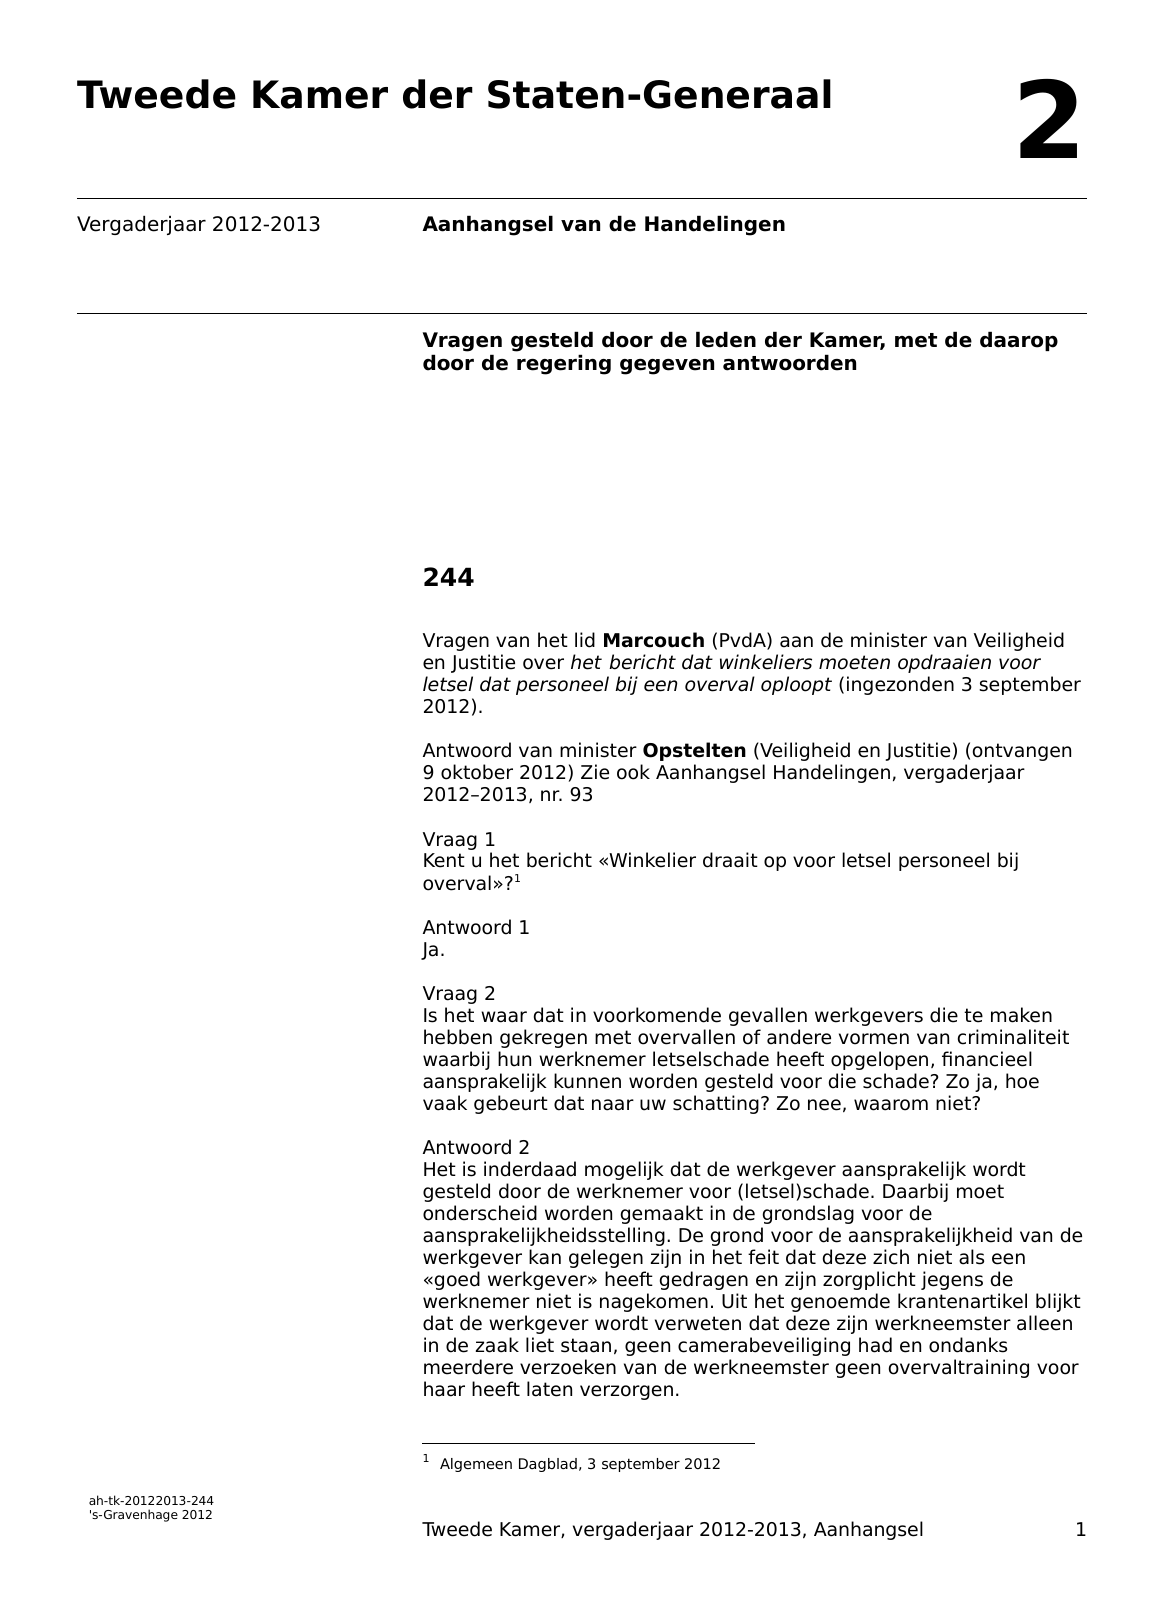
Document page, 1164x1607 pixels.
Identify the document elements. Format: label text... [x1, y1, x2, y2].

table_cell Vragen gesteld door de leden der Kamer, met de daarop door de regering gegeven antwoorden [422, 314, 1087, 375]
text ah-tk-20122013-244 [88, 1494, 323, 1508]
text Ja. [422, 938, 1087, 961]
text Kent u het bericht «Winkelier draait op voor letsel personeel bij overval»? [422, 850, 1087, 894]
text Algemeen Dagblad, 3 september 2012 [422, 1452, 1087, 1474]
table_cell Aanhangsel van de Handelingen [422, 199, 1087, 313]
text Antwoord 1 [422, 917, 1087, 938]
text Vraag 2 [422, 983, 1087, 1005]
text Het is inderdaad mogelijk dat de werkgever aansprakelijk wordt gesteld door de werknemer voor (letsel)schade. Daarbij moet onderscheid worden gemaakt in de grondslag voor de aansprakelijkheidsstelling. De grond voor de aansprakelijkheid van de werkgever kan gelegen zijn in het feit dat deze zich niet als een «goed werkgever» heeft gedragen en zijn zorgplicht jegens de werknemer niet is nagekomen. Uit het genoemde krantenartikel blijkt dat de werkgever wordt verweten dat deze zijn werkneemster alleen in de zaak liet staan, geen camerabeveiliging had en ondanks meerdere verzoeken van de werkneemster geen overvaltraining voor haar heeft laten verzorgen. [422, 1159, 1087, 1401]
text 's-Gravenhage 2012 [88, 1508, 323, 1522]
table_header 2 [886, 59, 1087, 198]
table_header Tweede Kamer der Staten-Generaal [77, 59, 886, 198]
table_cell [77, 314, 422, 375]
text Antwoord 2 [422, 1137, 1087, 1159]
text 244 [422, 563, 1087, 592]
text Is het waar dat in voorkomende gevallen werkgevers die te maken hebben gekregen met overvallen of andere vormen van criminaliteit waarbij hun werknemer letselschade heeft opgelopen, financieel aansprakelijk kunnen worden gesteld voor die schade? Zo ja, hoe vaak gebeurt dat naar uw schatting? Zo nee, waarom niet? [422, 1005, 1087, 1114]
text Vragen van het lid Marcouch (PvdA) aan de minister van Veiligheid en Justitie over het bericht dat winkeliers moeten opdraaien voor letsel dat personeel bij een overval oploopt (ingezonden 3 september 2012). [422, 630, 1087, 718]
text Antwoord van minister Opstelten (Veiligheid en Justitie) (ontvangen 9 oktober 2012) Zie ook Aanhangsel Handelingen, vergaderjaar 2012–2013, nr. 93 [422, 740, 1087, 806]
table_cell Vergaderjaar 2012-2013 [77, 199, 422, 313]
text Vraag 1 [422, 828, 1087, 850]
